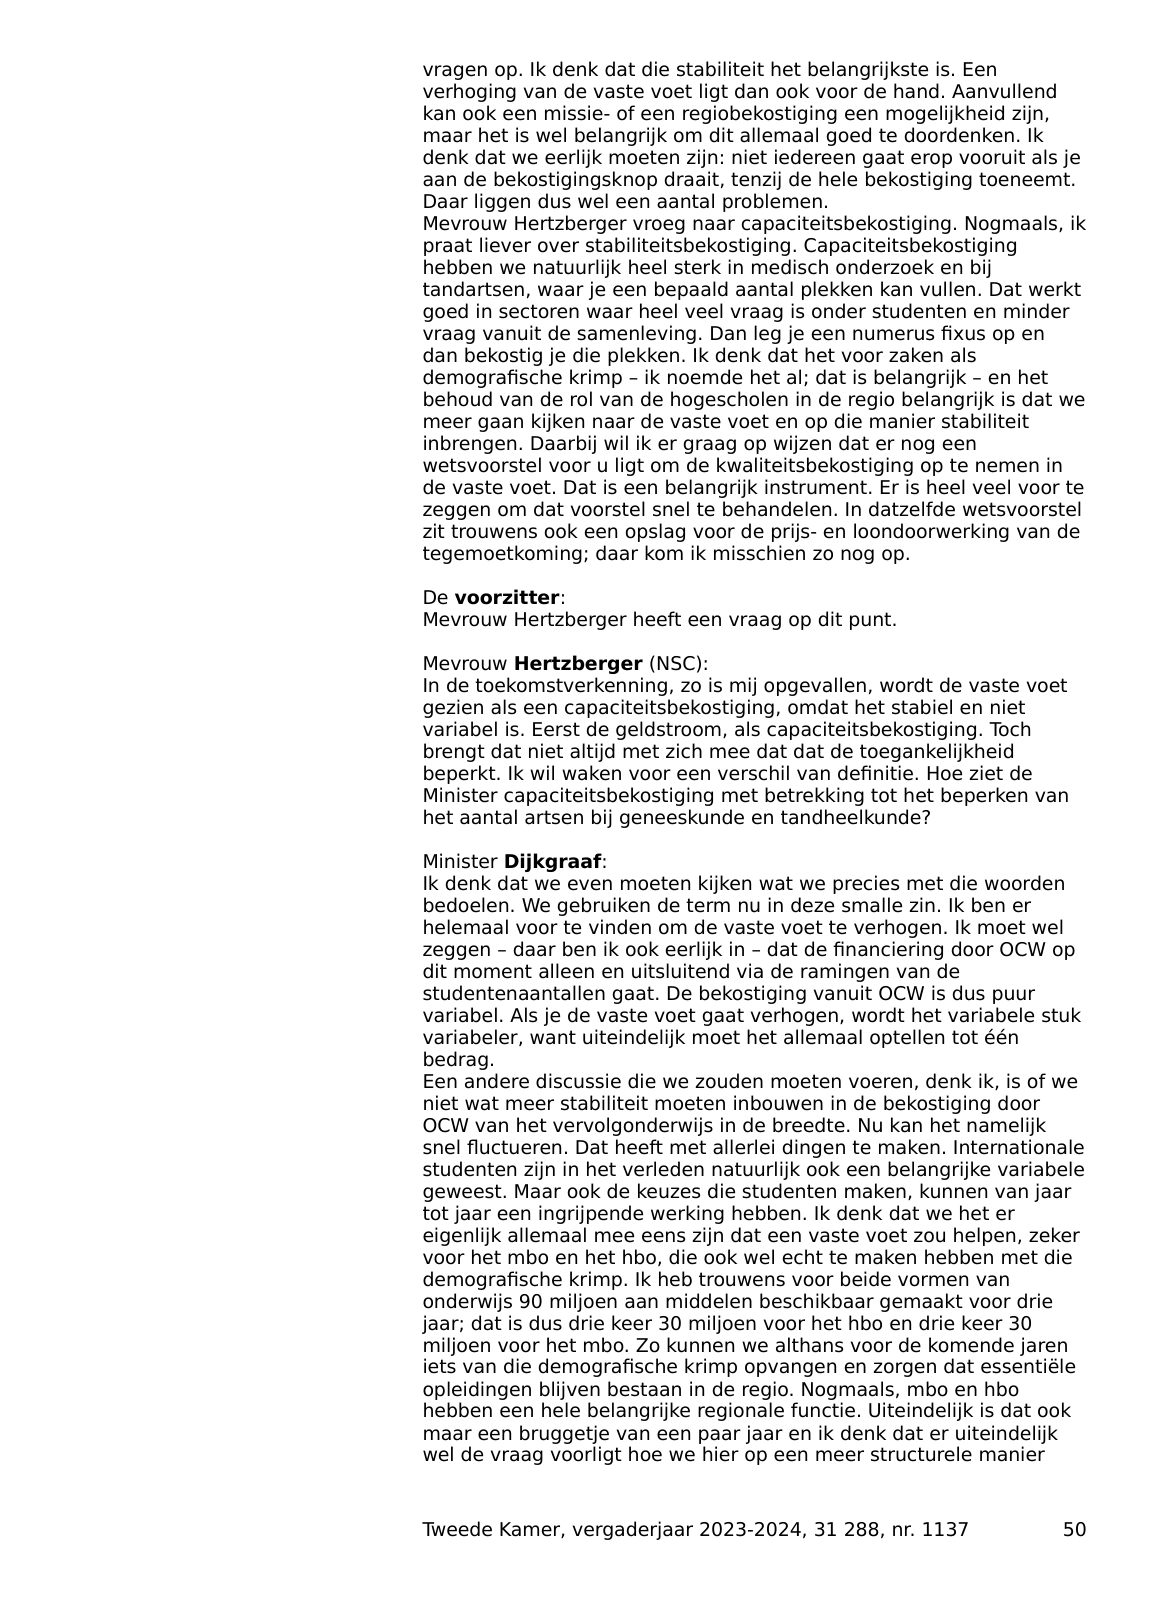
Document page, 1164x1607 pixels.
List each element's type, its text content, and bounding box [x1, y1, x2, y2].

text In de toekomstverkenning, zo is mij opgevallen, wordt de vaste voet gezien als een capaciteitsbekostiging, omdat het stabiel en niet variabel is. Eerst de geldstroom, als capaciteitsbekostiging. Toch brengt dat niet altijd met zich mee dat dat de toegankelijkheid beperkt. Ik wil waken voor een verschil van definitie. Hoe ziet de Minister capaciteitsbekostiging met betrekking tot het beperken van het aantal artsen bij geneeskunde en tandheelkunde? [422, 675, 1087, 829]
text Mevrouw Hertzberger heeft een vraag op dit punt. [422, 609, 1087, 631]
text Ik denk dat we even moeten kijken wat we precies met die woorden bedoelen. We gebruiken de term nu in deze smalle zin. Ik ben er helemaal voor te vinden om de vaste voet te verhogen. Ik moet wel zeggen – daar ben ik ook eerlijk in – dat de financiering door OCW op dit moment alleen en uitsluitend via de ramingen van de studentenaantallen gaat. De bekostiging vanuit OCW is dus puur variabel. Als je de vaste voet gaat verhogen, wordt het variabele stuk variabeler, want uiteindelijk moet het allemaal optellen tot één bedrag. [422, 873, 1087, 1071]
text Mevrouw Hertzberger (NSC): [422, 653, 1087, 675]
text Minister Dijkgraaf: [422, 851, 1087, 873]
text De voorzitter: [422, 587, 1087, 609]
text Mevrouw Hertzberger vroeg naar capaciteitsbekostiging. Nogmaals, ik praat liever over stabiliteitsbekostiging. Capaciteitsbekostiging hebben we natuurlijk heel sterk in medisch onderzoek en bij tandartsen, waar je een bepaald aantal plekken kan vullen. Dat werkt goed in sectoren waar heel veel vraag is onder studenten en minder vraag vanuit de samenleving. Dan leg je een numerus fixus op en dan bekostig je die plekken. Ik denk dat het voor zaken als demografische krimp – ik noemde het al; dat is belangrijk – en het behoud van de rol van de hogescholen in de regio belangrijk is dat we meer gaan kijken naar de vaste voet en op die manier stabiliteit inbrengen. Daarbij wil ik er graag op wijzen dat er nog een wetsvoorstel voor u ligt om de kwaliteitsbekostiging op te nemen in de vaste voet. Dat is een belangrijk instrument. Er is heel veel voor te zeggen om dat voorstel snel te behandelen. In datzelfde wetsvoorstel zit trouwens ook een opslag voor de prijs- en loondoorwerking van de tegemoetkoming; daar kom ik misschien zo nog op. [422, 213, 1087, 564]
text Een andere discussie die we zouden moeten voeren, denk ik, is of we niet wat meer stabiliteit moeten inbouwen in de bekostiging door OCW van het vervolgonderwijs in de breedte. Nu kan het namelijk snel fluctueren. Dat heeft met allerlei dingen te maken. Internationale studenten zijn in het verleden natuurlijk ook een belangrijke variabele geweest. Maar ook de keuzes die studenten maken, kunnen van jaar tot jaar een ingrijpende werking hebben. Ik denk dat we het er eigenlijk allemaal mee eens zijn dat een vaste voet zou helpen, zeker voor het mbo en het hbo, die ook wel echt te maken hebben met die demografische krimp. Ik heb trouwens voor beide vormen van onderwijs 90 miljoen aan middelen beschikbaar gemaakt voor drie jaar; dat is dus drie keer 30 miljoen voor het hbo en drie keer 30 miljoen voor het mbo. Zo kunnen we althans voor de komende jaren iets van die demografische krimp opvangen en zorgen dat essentiële opleidingen blijven bestaan in de regio. Nogmaals, mbo en hbo hebben een hele belangrijke regionale functie. Uiteindelijk is dat ook maar een bruggetje van een paar jaar en ik denk dat er uiteindelijk wel de vraag voorligt hoe we hier op een meer structurele manier [422, 1071, 1087, 1466]
text vragen op. Ik denk dat die stabiliteit het belangrijkste is. Een verhoging van de vaste voet ligt dan ook voor de hand. Aanvullend kan ook een missie- of een regiobekostiging een mogelijkheid zijn, maar het is wel belangrijk om dit allemaal goed te doordenken. Ik denk dat we eerlijk moeten zijn: niet iedereen gaat erop vooruit als je aan de bekostigingsknop draait, tenzij de hele bekostiging toeneemt. Daar liggen dus wel een aantal problemen. [422, 59, 1087, 213]
